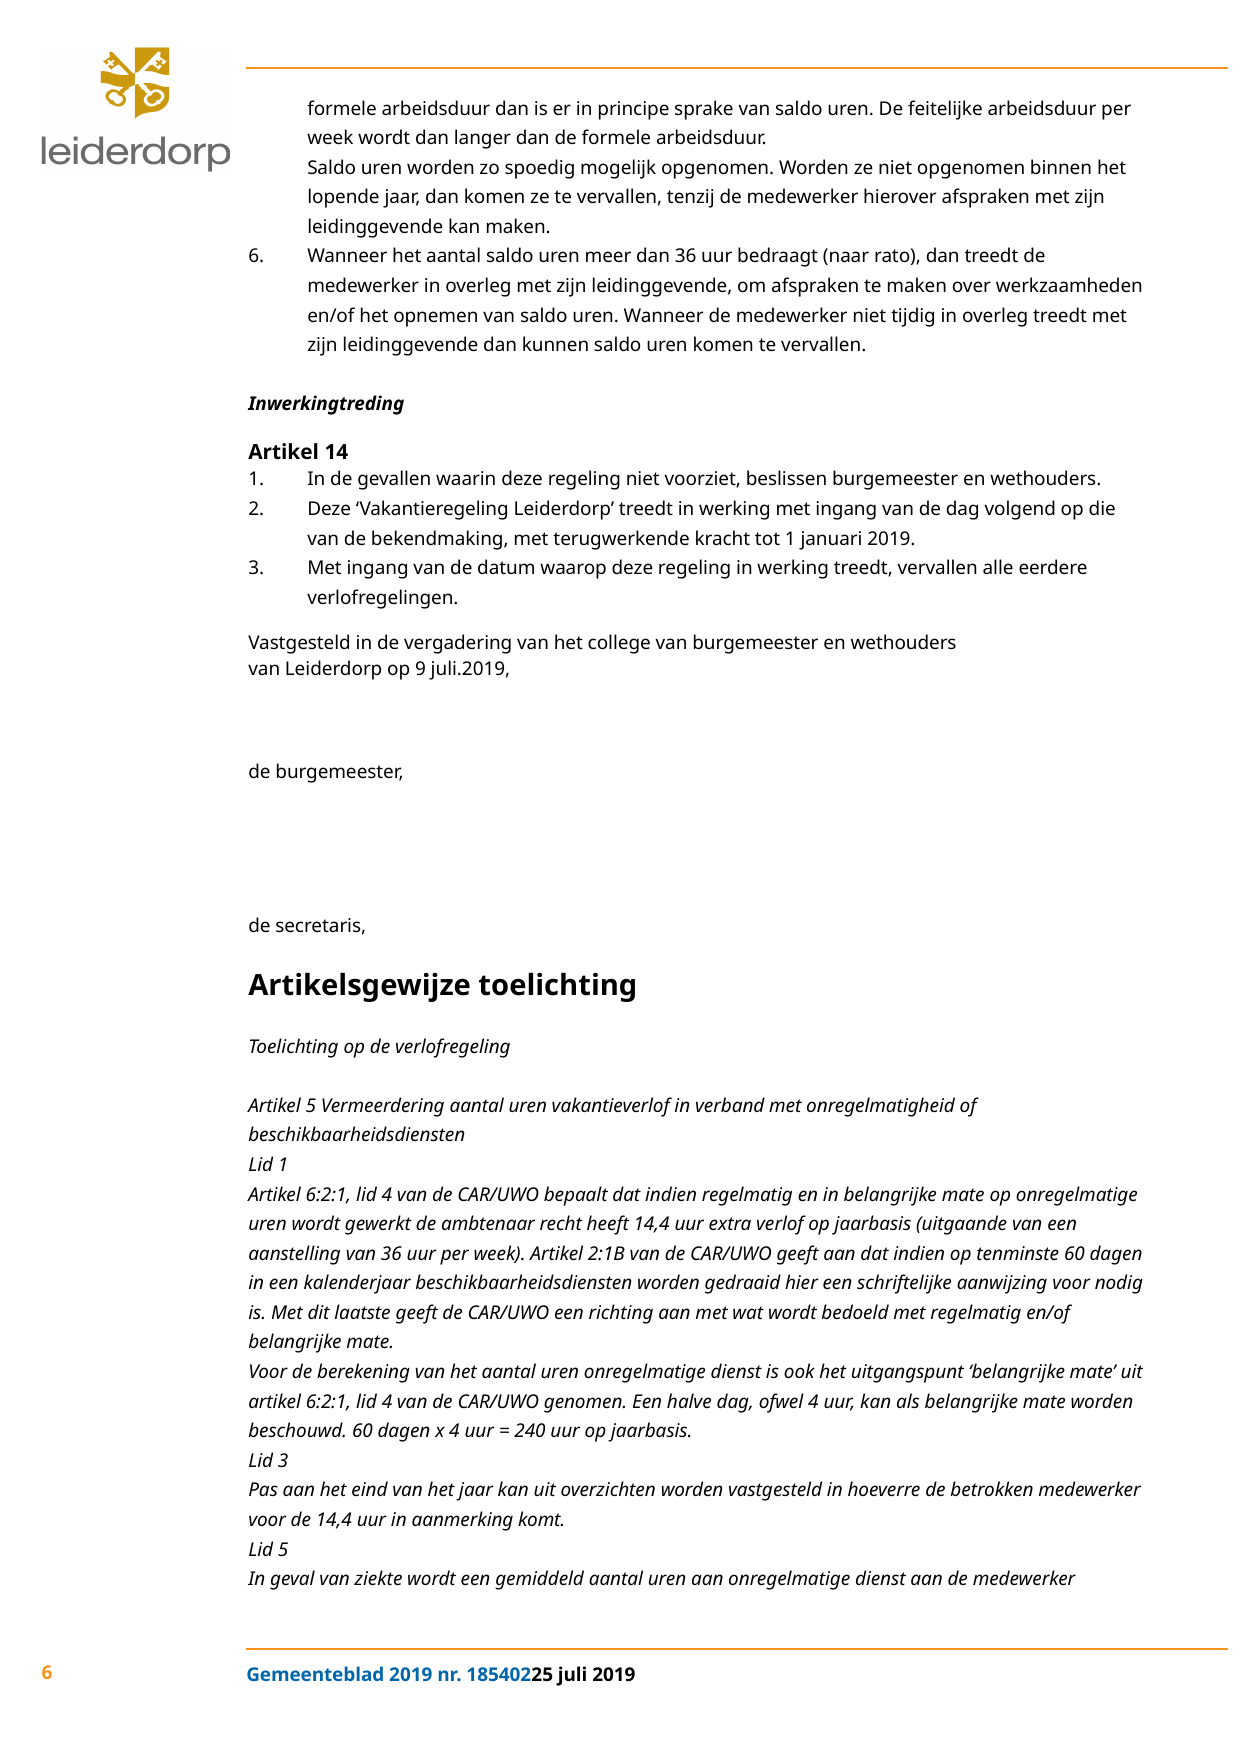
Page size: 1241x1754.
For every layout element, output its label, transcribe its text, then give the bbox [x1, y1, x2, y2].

text Artikel 14 [248, 437, 1152, 466]
list Met ingang van de datum waarop deze regeling in werking treedt, vervallen alle eerdere verlofregelingen. [248, 554, 1152, 610]
text de secretaris, [248, 913, 1152, 938]
text Pas aan het eind van het jaar kan uit overzichten worden vastgesteld in hoeverre de betrokken medewerker voor de 14,4 uur in aanmerking komt. [248, 1477, 1152, 1532]
text Lid 3 [248, 1447, 1152, 1473]
text Vastgesteld in de vergadering van het college van burgemeester en wethouders [248, 629, 1152, 655]
text Lid 5 [248, 1536, 1152, 1562]
text Toelichting op de verlofregeling [248, 1033, 1152, 1059]
list Deze ‘Vakantieregeling Leiderdorp’ treedt in werking met ingang van de dag volgend op die van de bekendmaking, met terugwerkende kracht tot 1 januari 2019. [248, 495, 1152, 551]
text In geval van ziekte wordt een gemiddeld aantal uren aan onregelmatige dienst aan de medewerker [248, 1565, 1152, 1591]
text Artikel 6:2:1, lid 4 van de CAR/UWO bepaalt dat indien regelmatig en in belangrijke mate op onregelmatige uren wordt gewerkt de ambtenaar recht heeft 14,4 uur extra verlof op jaarbasis (uitgaande van een aanstelling van 36 uur per week). Artikel 2:1B van de CAR/UWO geeft aan dat indien op tenminste 60 dagen in een kalenderjaar beschikbaarheidsdiensten worden gedraaid hier een schriftelijke aanwijzing voor nodig is. Met dit laatste geeft de CAR/UWO een richting aan met wat wordt bedoeld met regelmatig en/of belangrijke mate. [248, 1181, 1152, 1354]
text Inwerkingtreding [248, 391, 1152, 416]
picture [41, 47, 231, 172]
text Artikel 5 Vermeerdering aantal uren vakantieverlof in verband met onregelmatigheid of beschikbaarheidsdiensten [248, 1092, 1152, 1147]
text de burgemeester, [248, 758, 1152, 784]
list formele arbeidsduur dan is er in principe sprake van saldo uren. De feitelijke arbeidsduur per week wordt dan langer dan de formele arbeidsduur. [248, 95, 1152, 150]
list Saldo uren worden zo spoedig mogelijk opgenomen. Worden ze niet opgenomen binnen het lopende jaar, dan komen ze te vervallen, tenzij de medewerker hierover afspraken met zijn leidinggevende kan maken. [248, 154, 1152, 239]
text van Leiderdorp op 9 juli.2019, [248, 655, 1152, 681]
text Voor de berekening van het aantal uren onregelmatige dienst is ook het uitgangspunt ‘belangrijke mate’ uit artikel 6:2:1, lid 4 van de CAR/UWO genomen. Een halve dag, ofwel 4 uur, kan als belangrijke mate worden beschouwd. 60 dagen x 4 uur = 240 uur op jaarbasis. [248, 1358, 1152, 1443]
text Artikelsgewijze toelichting [248, 964, 1152, 1004]
list In de gevallen waarin deze regeling niet voorziet, beslissen burgemeester en wethouders. [248, 466, 1152, 491]
text Lid 1 [248, 1151, 1152, 1177]
list Wanneer het aantal saldo uren meer dan 36 uur bedraagt (naar rato), dan treedt de medewerker in overleg met zijn leidinggevende, om afspraken te maken over werkzaamheden en/of het opnemen van saldo uren. Wanneer de medewerker niet tijdig in overleg treedt met zijn leidinggevende dan kunnen saldo uren komen te vervallen. [248, 243, 1152, 357]
